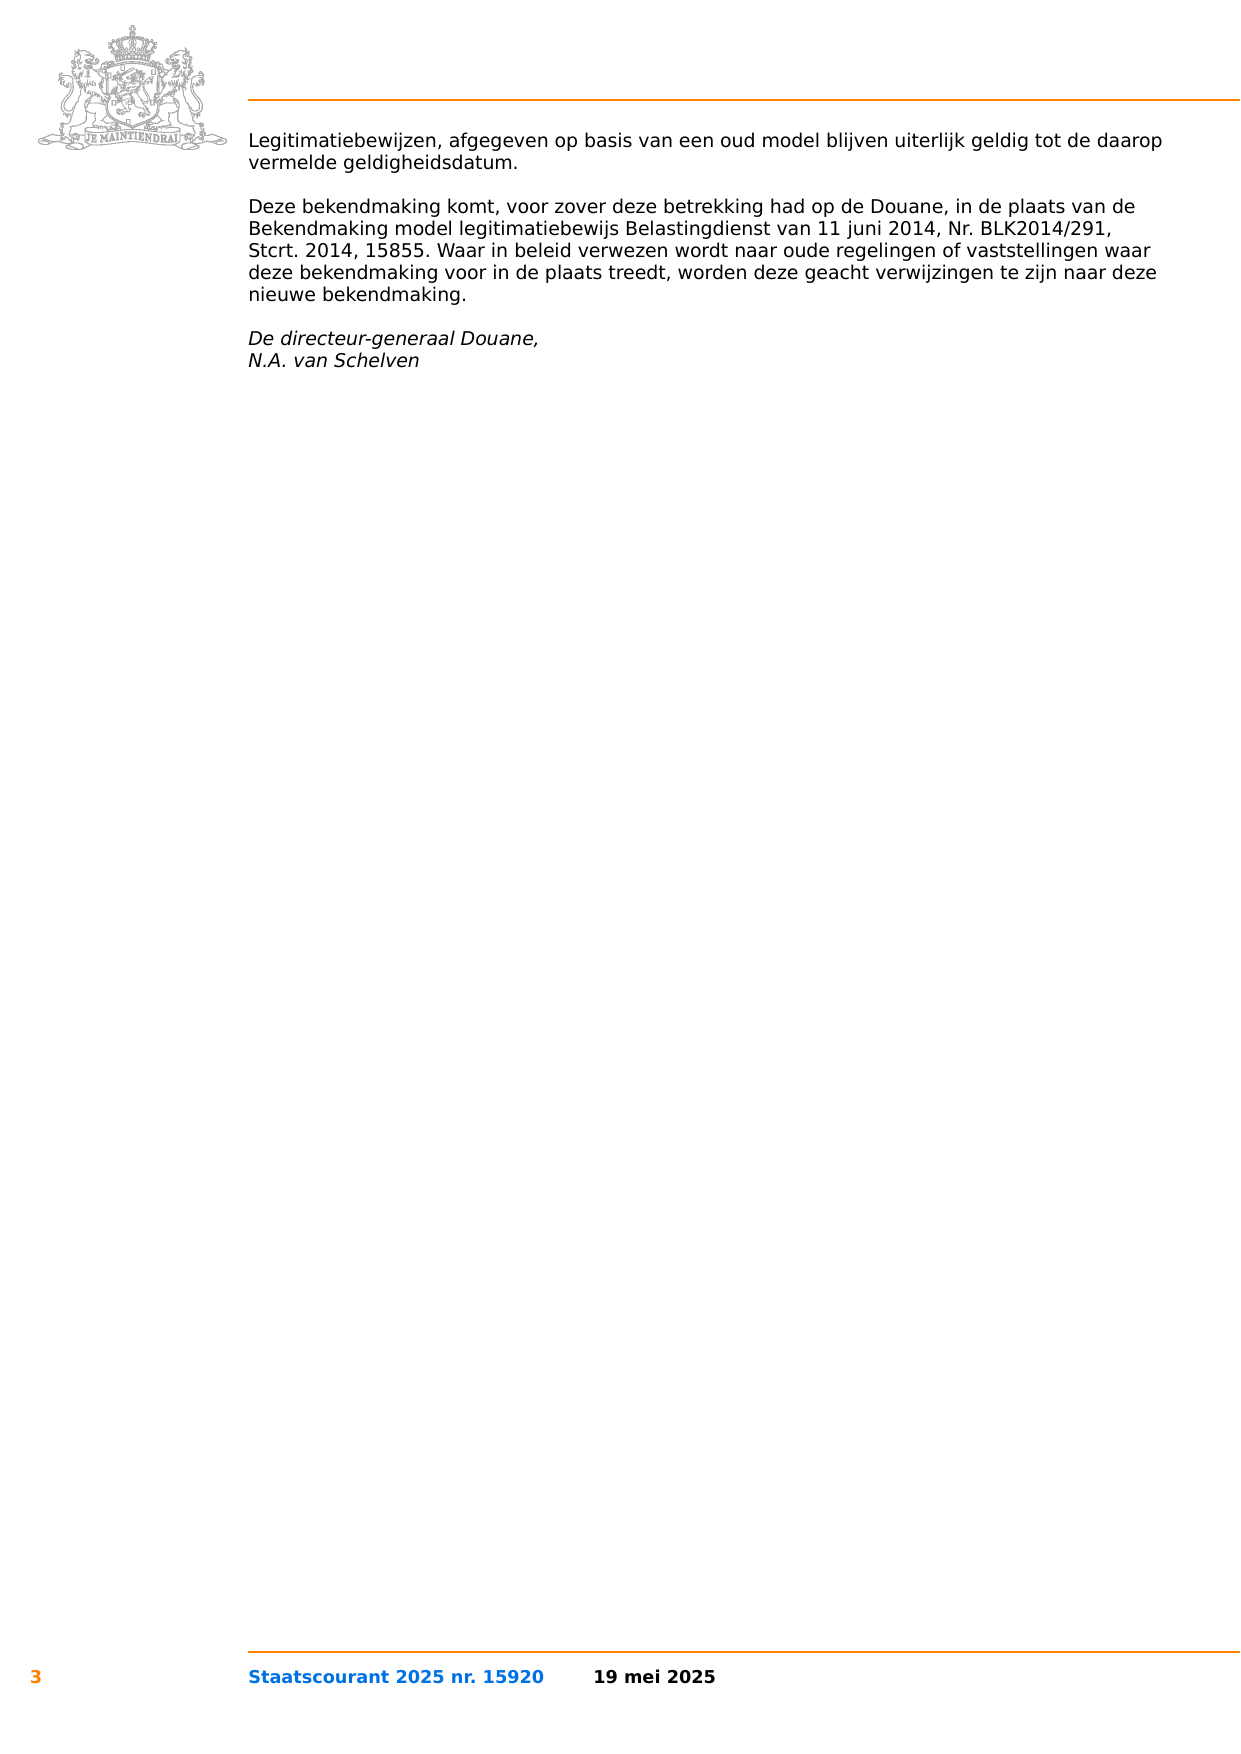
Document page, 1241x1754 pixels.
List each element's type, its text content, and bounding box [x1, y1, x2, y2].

text Legitimatiebewijzen, afgegeven op basis van een oud model blijven uiterlijk geldig tot de daarop vermelde geldigheidsdatum. [248, 130, 1163, 174]
text De directeur-generaal Douane, N.A. van Schelven [248, 327, 1163, 371]
picture [38, 25, 227, 150]
text Deze bekendmaking komt, voor zover deze betrekking had op de Douane, in de plaats van de Bekendmaking model legitimatiebewijs Belastingdienst van 11 juni 2014, Nr. BLK2014/291, Stcrt. 2014, 15855. Waar in beleid verwezen wordt naar oude regelingen of vaststellingen waar deze bekendmaking voor in de plaats treedt, worden deze geacht verwijzingen te zijn naar deze nieuwe bekendmaking. [248, 196, 1163, 306]
